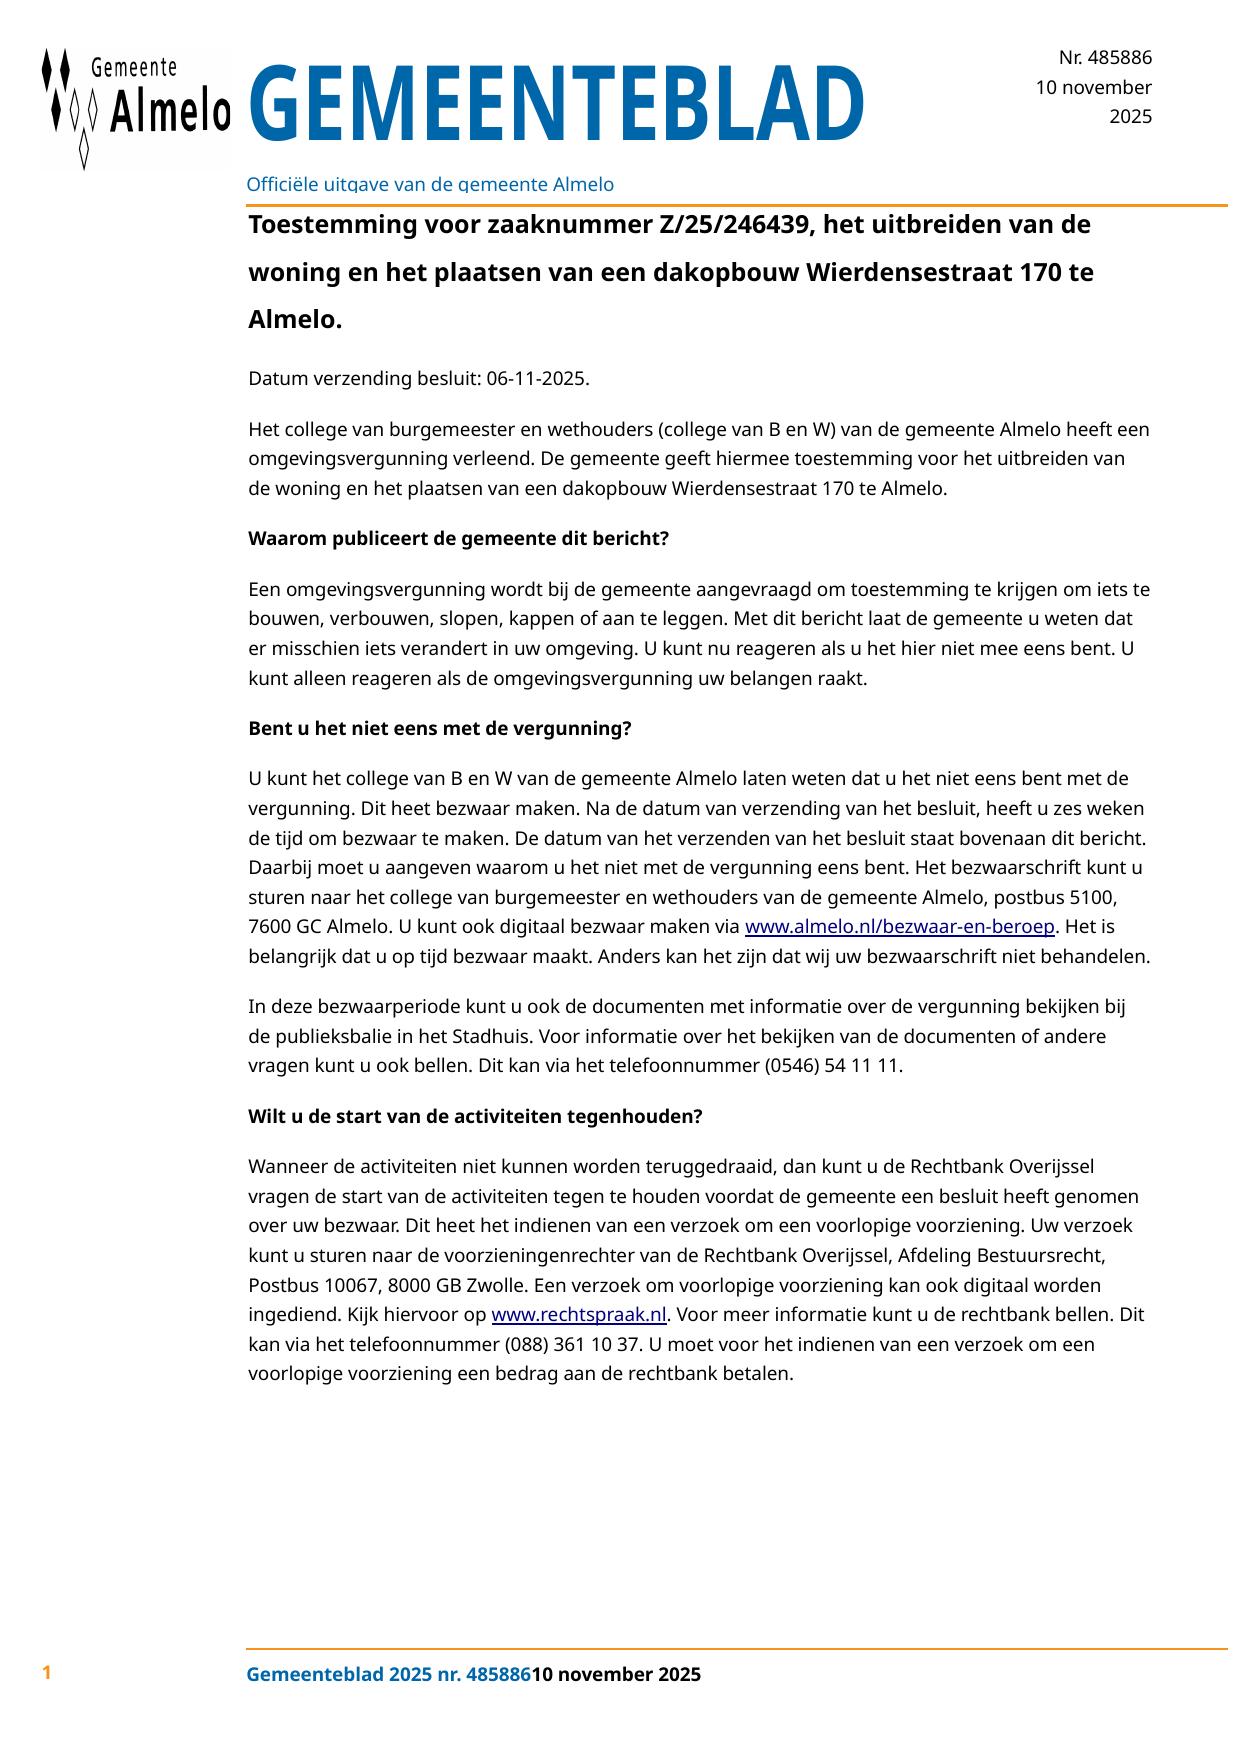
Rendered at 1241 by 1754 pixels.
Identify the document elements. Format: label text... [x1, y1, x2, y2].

text Datum verzending besluit: 06-11-2025. [248, 366, 1152, 391]
picture [41, 47, 231, 172]
text Wanneer de activiteiten niet kunnen worden teruggedraaid, dan kunt u de Rechtbank Overijssel vragen de start van de activiteiten tegen te houden voordat de gemeente een besluit heeft genomen over uw bezwaar. Dit heet het indienen van een verzoek om een voorlopige voorziening. Uw verzoek kunt u sturen naar de voorzieningenrechter van de Rechtbank Overijssel, Afdeling Bestuursrecht, Postbus 10067, 8000 GB Zwolle. Een verzoek om voorlopige voorziening kan ook digitaal worden ingediend. Kijk hiervoor op www.rechtspraak.nl. Voor meer informatie kunt u de rechtbank bellen. Dit kan via het telefoonnummer (088) 361 10 37. U moet voor het indienen van een verzoek om een voorlopige voorziening een bedrag aan de rechtbank betalen. [248, 1153, 1152, 1386]
text Een omgevingsvergunning wordt bij de gemeente aangevraagd om toestemming te krijgen om iets te bouwen, verbouwen, slopen, kappen of aan te leggen. Met dit bericht laat de gemeente u weten dat er misschien iets verandert in uw omgeving. U kunt nu reageren als u het hier niet mee eens bent. U kunt alleen reageren als de omgevingsvergunning uw belangen raakt. [248, 576, 1152, 690]
text U kunt het college van B en W van de gemeente Almelo laten weten dat u het niet eens bent met de vergunning. Dit heet bezwaar maken. Na de datum van verzending van het besluit, heeft u zes weken de tijd om bezwaar te maken. De datum van het verzenden van het besluit staat bovenaan dit bericht. Daarbij moet u aangeven waarom u het niet met de vergunning eens bent. Het bezwaarschrift kunt u sturen naar het college van burgemeester en wethouders van de gemeente Almelo, postbus 5100, 7600 GC Almelo. U kunt ook digitaal bezwaar maken via www.almelo.nl/bezwaar-en-beroep. Het is belangrijk dat u op tijd bezwaar maakt. Anders kan het zijn dat wij uw bezwaarschrift niet behandelen. [248, 766, 1152, 969]
text Waarom publiceert de gemeente dit bericht? [248, 526, 1152, 551]
text Toestemming voor zaaknummer Z/25/246439, het uitbreiden van de woning en het plaatsen van een dakopbouw Wierdensestraat 170 te Almelo. [248, 207, 1152, 336]
text Het college van burgemeester en wethouders (college van B en W) van de gemeente Almelo heeft een omgevingsvergunning verleend. De gemeente geeft hiermee toestemming voor het uitbreiden van de woning en het plaatsen van een dakopbouw Wierdensestraat 170 te Almelo. [248, 416, 1152, 501]
text Bent u het niet eens met de vergunning? [248, 715, 1152, 741]
text Wilt u de start van de activiteiten tegenhouden? [248, 1103, 1152, 1129]
text In deze bezwaarperiode kunt u ook de documenten met informatie over de vergunning bekijken bij de publieksbalie in het Stadhuis. Voor informatie over het bekijken van de documenten of andere vragen kunt u ook bellen. Dit kan via het telefoonnummer (0546) 54 11 11. [248, 993, 1152, 1078]
